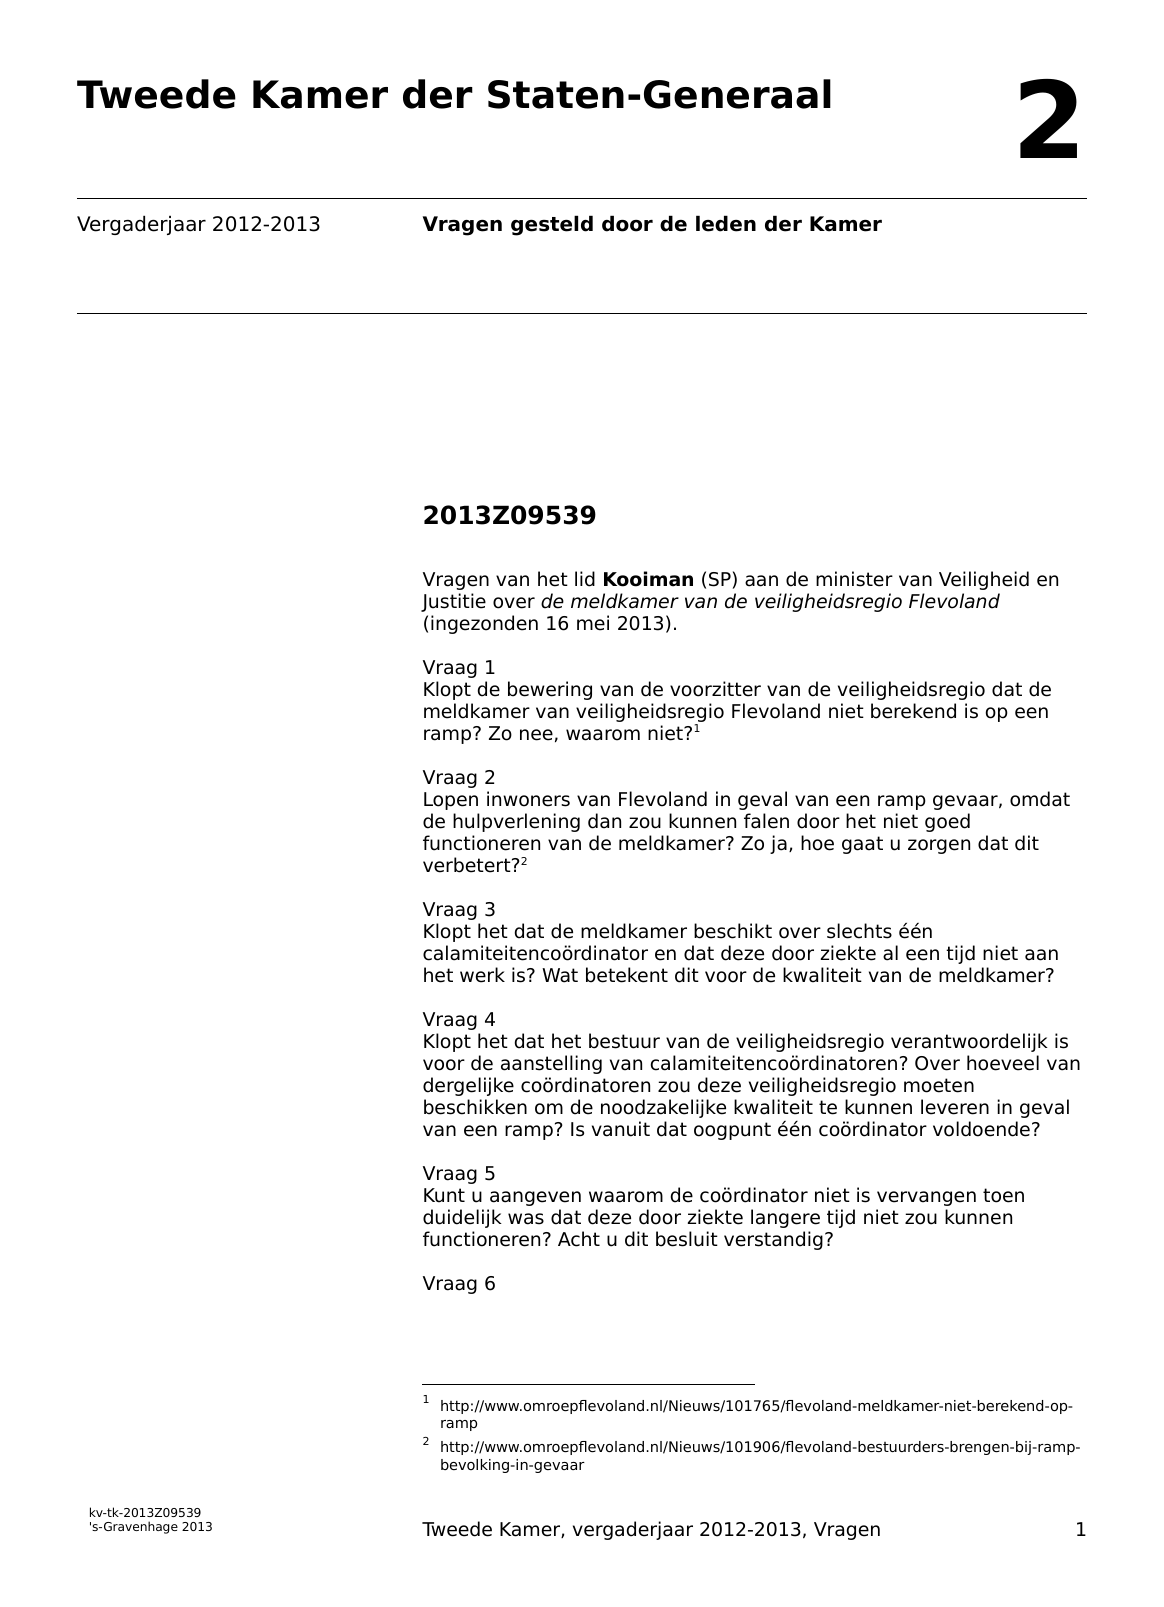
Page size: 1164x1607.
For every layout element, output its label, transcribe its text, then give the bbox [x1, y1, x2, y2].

text Vraag 5 [422, 1163, 1087, 1185]
table_cell Vergaderjaar 2012-2013 [77, 199, 422, 313]
text Kunt u aangeven waarom de coördinator niet is vervangen toen duidelijk was dat deze door ziekte langere tijd niet zou kunnen functioneren? Acht u dit besluit verstandig? [422, 1185, 1087, 1251]
text http://www.omroepflevoland.nl/Nieuws/101765/flevoland-meldkamer-niet-berekend-op-ramp [422, 1393, 1087, 1432]
text kv-tk-2013Z09539 [88, 1506, 323, 1520]
text Vraag 1 [422, 657, 1087, 679]
text Vraag 3 [422, 899, 1087, 921]
text 's-Gravenhage 2013 [88, 1520, 323, 1534]
text Klopt de bewering van de voorzitter van de veiligheidsregio dat de meldkamer van veiligheidsregio Flevoland niet berekend is op een ramp? Zo nee, waarom niet? [422, 679, 1087, 745]
table_header 2 [886, 59, 1087, 198]
text Vraag 6 [422, 1273, 1087, 1295]
text Klopt het dat de meldkamer beschikt over slechts één calamiteitencoördinator en dat deze door ziekte al een tijd niet aan het werk is? Wat betekent dit voor de kwaliteit van de meldkamer? [422, 921, 1087, 987]
text Vraag 4 [422, 1009, 1087, 1031]
text http://www.omroepflevoland.nl/Nieuws/101906/flevoland-bestuurders-brengen-bij-ramp-bevolking-in-gevaar [422, 1435, 1087, 1474]
text Vraag 2 [422, 767, 1087, 789]
text Klopt het dat het bestuur van de veiligheidsregio verantwoordelijk is voor de aanstelling van calamiteitencoördinatoren? Over hoeveel van dergelijke coördinatoren zou deze veiligheidsregio moeten beschikken om de noodzakelijke kwaliteit te kunnen leveren in geval van een ramp? Is vanuit dat oogpunt één coördinator voldoende? [422, 1031, 1087, 1141]
table_cell Vragen gesteld door de leden der Kamer [422, 199, 1087, 313]
text Vragen van het lid Kooiman (SP) aan de minister van Veiligheid en Justitie over de meldkamer van de veiligheidsregio Flevoland (ingezonden 16 mei 2013). [422, 569, 1087, 635]
text Lopen inwoners van Flevoland in geval van een ramp gevaar, omdat de hulpverlening dan zou kunnen falen door het niet goed functioneren van de meldkamer? Zo ja, hoe gaat u zorgen dat dit verbetert? [422, 789, 1087, 877]
table_header Tweede Kamer der Staten-Generaal [77, 59, 886, 198]
text 2013Z09539 [422, 501, 1087, 531]
